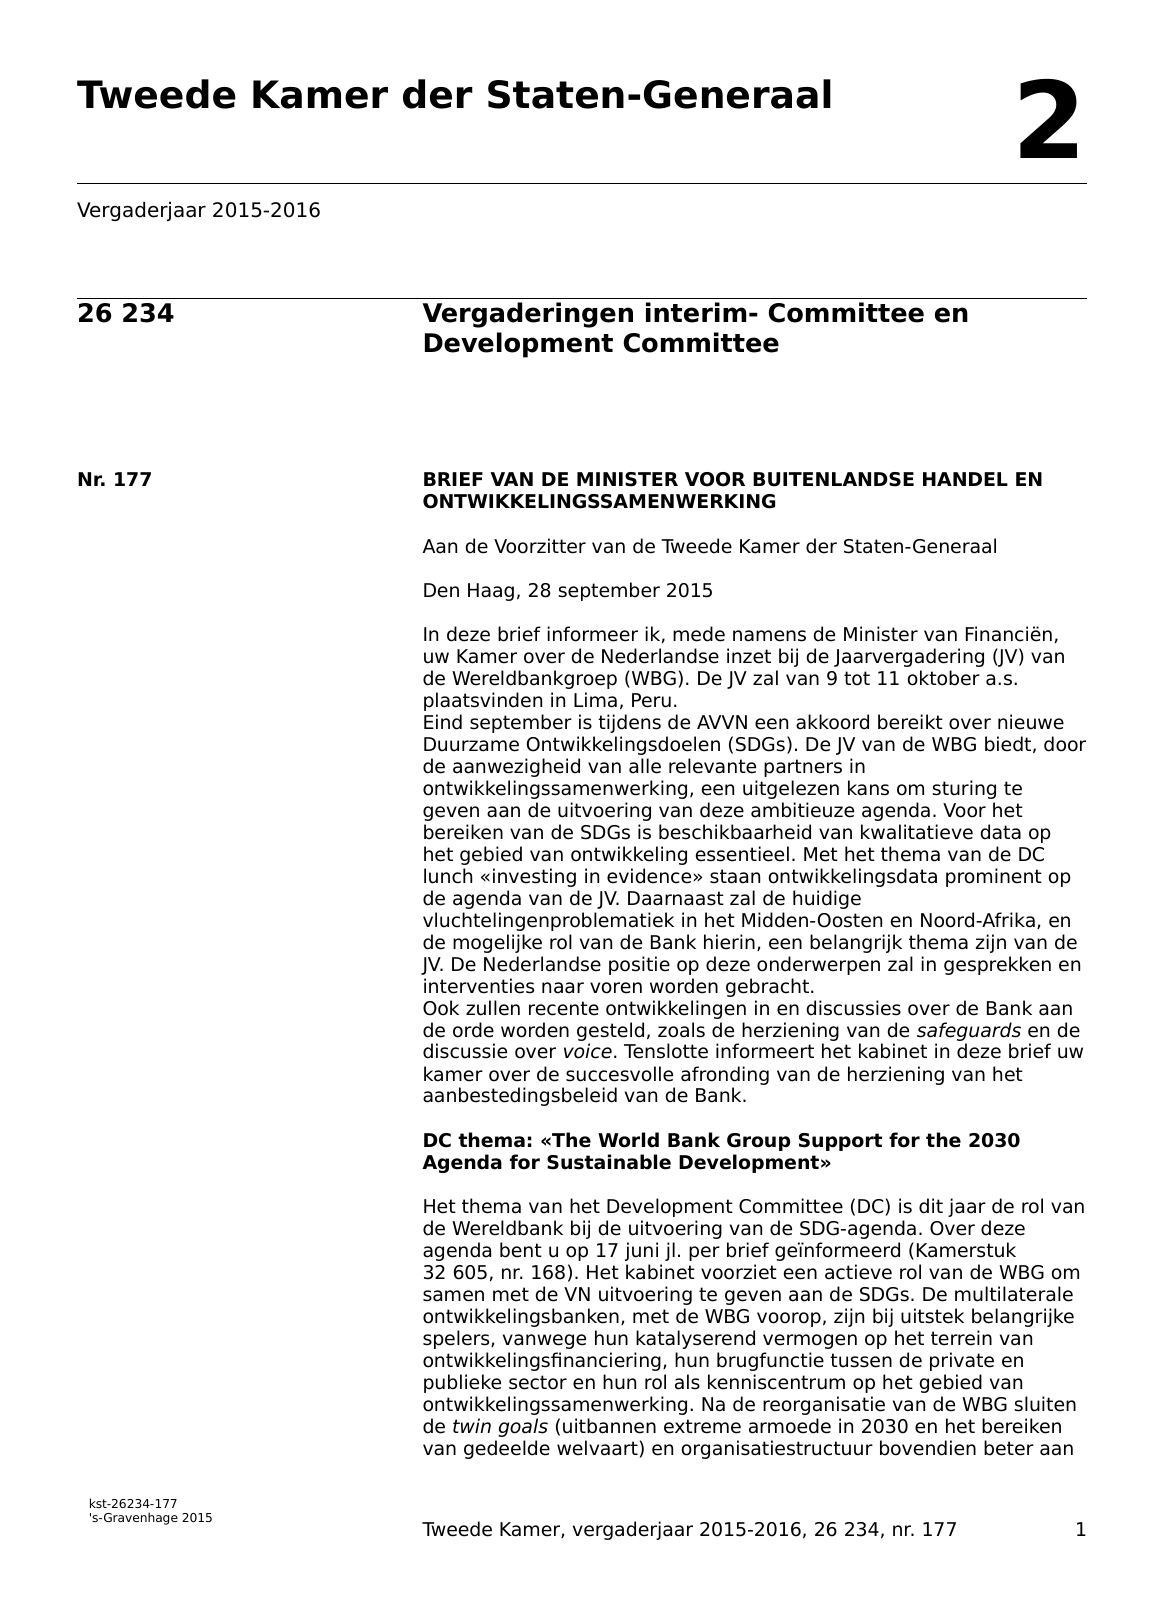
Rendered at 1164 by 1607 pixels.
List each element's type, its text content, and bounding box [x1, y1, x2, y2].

table_header 2 [886, 59, 1087, 183]
text Aan de Voorzitter van de Tweede Kamer der Staten-Generaal [422, 536, 1087, 557]
text Het thema van het Development Committee (DC) is dit jaar de rol van de Wereldbank bij de uitvoering van de SDG-agenda. Over deze agenda bent u op 17 juni jl. per brief geïnformeerd (Kamerstuk 32 605, nr. 168). Het kabinet voorziet een actieve rol van de WBG om samen met de VN uitvoering te geven aan de SDGs. De multilaterale ontwikkelingsbanken, met de WBG voorop, zijn bij uitstek belangrijke spelers, vanwege hun katalyserend vermogen op het terrein van ontwikkelingsfinanciering, hun brugfunctie tussen de private en publieke sector en hun rol als kenniscentrum op het gebied van ontwikkelingssamenwerking. Na de reorganisatie van de WBG sluiten de twin goals (uitbannen extreme armoede in 2030 en het bereiken van gedeelde welvaart) en organisatiestructuur bovendien beter aan [422, 1196, 1087, 1459]
text Den Haag, 28 september 2015 [422, 580, 1087, 602]
text Eind september is tijdens de AVVN een akkoord bereikt over nieuwe Duurzame Ontwikkelingsdoelen (SDGs). De JV van de WBG biedt, door de aanwezigheid van alle relevante partners in ontwikkelingssamenwerking, een uitgelezen kans om sturing te geven aan de uitvoering van deze ambitieuze agenda. Voor het bereiken van de SDGs is beschikbaarheid van kwalitatieve data op het gebied van ontwikkeling essentieel. Met het thema van de DC lunch «investing in evidence» staan ontwikkelingsdata prominent op de agenda van de JV. Daarnaast zal de huidige vluchtelingenproblematiek in het Midden-Oosten en Noord-Afrika, en de mogelijke rol van de Bank hierin, een belangrijk thema zijn van de JV. De Nederlandse positie op deze onderwerpen zal in gesprekken en interventies naar voren worden gebracht. [422, 712, 1087, 997]
table_cell Vergaderjaar 2015-2016 [77, 184, 1087, 298]
subtitle Nr. 177 BRIEF VAN DE MINISTER VOOR BUITENLANDSE HANDEL EN ONTWIKKELINGSSAMENWERKING [77, 469, 1087, 513]
text Ook zullen recente ontwikkelingen in en discussies over de Bank aan de orde worden gesteld, zoals de herziening van de safeguards en de discussie over voice. Tenslotte informeert het kabinet in deze brief uw kamer over de succesvolle afronding van de herziening van het aanbestedingsbeleid van de Bank. [422, 997, 1087, 1107]
subtitle 26 234 Vergaderingen interim- Committee en Development Committee [77, 299, 1087, 358]
text 's-Gravenhage 2015 [88, 1511, 323, 1525]
table_header Tweede Kamer der Staten-Generaal [77, 59, 886, 183]
text kst-26234-177 [88, 1497, 323, 1511]
text In deze brief informeer ik, mede namens de Minister van Financiën, uw Kamer over de Nederlandse inzet bij de Jaarvergadering (JV) van de Wereldbankgroep (WBG). De JV zal van 9 tot 11 oktober a.s. plaatsvinden in Lima, Peru. [422, 624, 1087, 712]
subtitle DC thema: «The World Bank Group Support for the 2030 Agenda for Sustainable Development» [422, 1129, 1087, 1173]
